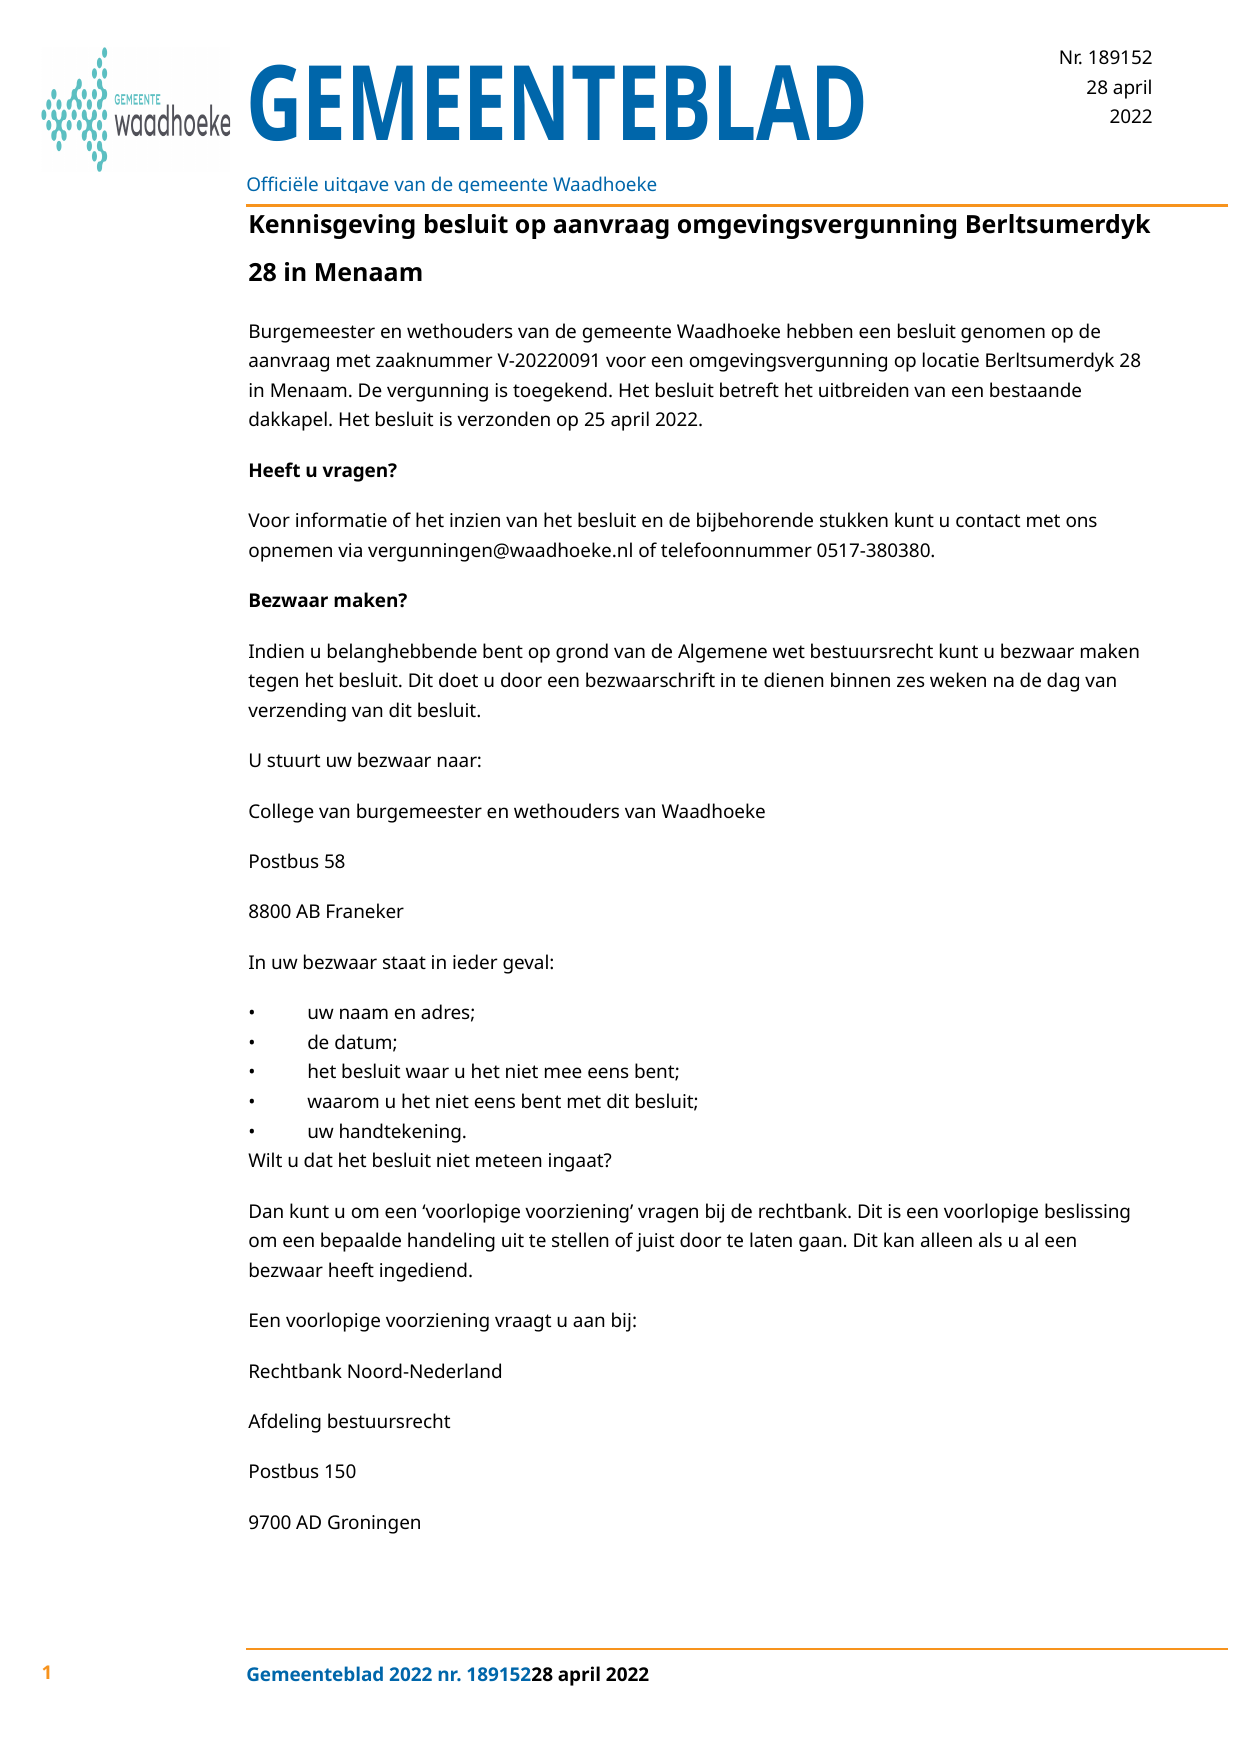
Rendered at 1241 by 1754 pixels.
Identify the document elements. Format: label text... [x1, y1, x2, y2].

text Afdeling bestuursrecht [248, 1408, 1152, 1434]
list de datum; [248, 1029, 1152, 1055]
text Postbus 150 [248, 1459, 1152, 1484]
list waarom u het niet eens bent met dit besluit; [248, 1088, 1152, 1114]
text In uw bezwaar staat in ieder geval: [248, 949, 1152, 975]
text Dan kunt u om een ‘voorlopige voorziening’ vragen bij de rechtbank. Dit is een voorlopige beslissing om een bepaalde handeling uit te stellen of juist door te laten gaan. Dit kan alleen als u al een bezwaar heeft ingediend. [248, 1198, 1152, 1283]
text Bezwaar maken? [248, 587, 1152, 613]
text Een voorlopige voorziening vraagt u aan bij: [248, 1307, 1152, 1333]
list uw naam en adres; [248, 999, 1152, 1025]
text Indien u belanghebbende bent op grond van de Algemene wet bestuursrecht kunt u bezwaar maken tegen het besluit. Dit doet u door een bezwaarschrift in te dienen binnen zes weken na de dag van verzending van dit besluit. [248, 638, 1152, 723]
text Heeft u vragen? [248, 457, 1152, 483]
text Wilt u dat het besluit niet meteen ingaat? [248, 1147, 1152, 1173]
text Burgemeester en wethouders van de gemeente Waadhoeke hebben een besluit genomen op de aanvraag met zaaknummer V-20220091 voor een omgevingsvergunning op locatie Berltsumerdyk 28 in Menaam. De vergunning is toegekend. Het besluit betreft het uitbreiden van een bestaande dakkapel. Het besluit is verzonden op 25 april 2022. [248, 318, 1152, 432]
list het besluit waar u het niet mee eens bent; [248, 1059, 1152, 1084]
picture [41, 47, 231, 172]
list uw handtekening. [248, 1118, 1152, 1144]
text Postbus 58 [248, 848, 1152, 874]
text 9700 AD Groningen [248, 1509, 1152, 1535]
text College van burgemeester en wethouders van Waadhoeke [248, 798, 1152, 824]
text U stuurt uw bezwaar naar: [248, 747, 1152, 773]
text 8800 AB Franeker [248, 899, 1152, 924]
text Kennisgeving besluit op aanvraag omgevingsvergunning Berltsumerdyk 28 in Menaam [248, 207, 1152, 288]
text Rechtbank Noord-Nederland [248, 1358, 1152, 1384]
text Voor informatie of het inzien van het besluit en de bijbehorende stukken kunt u contact met ons opnemen via vergunningen@waadhoeke.nl of telefoonnummer 0517-380380. [248, 507, 1152, 563]
